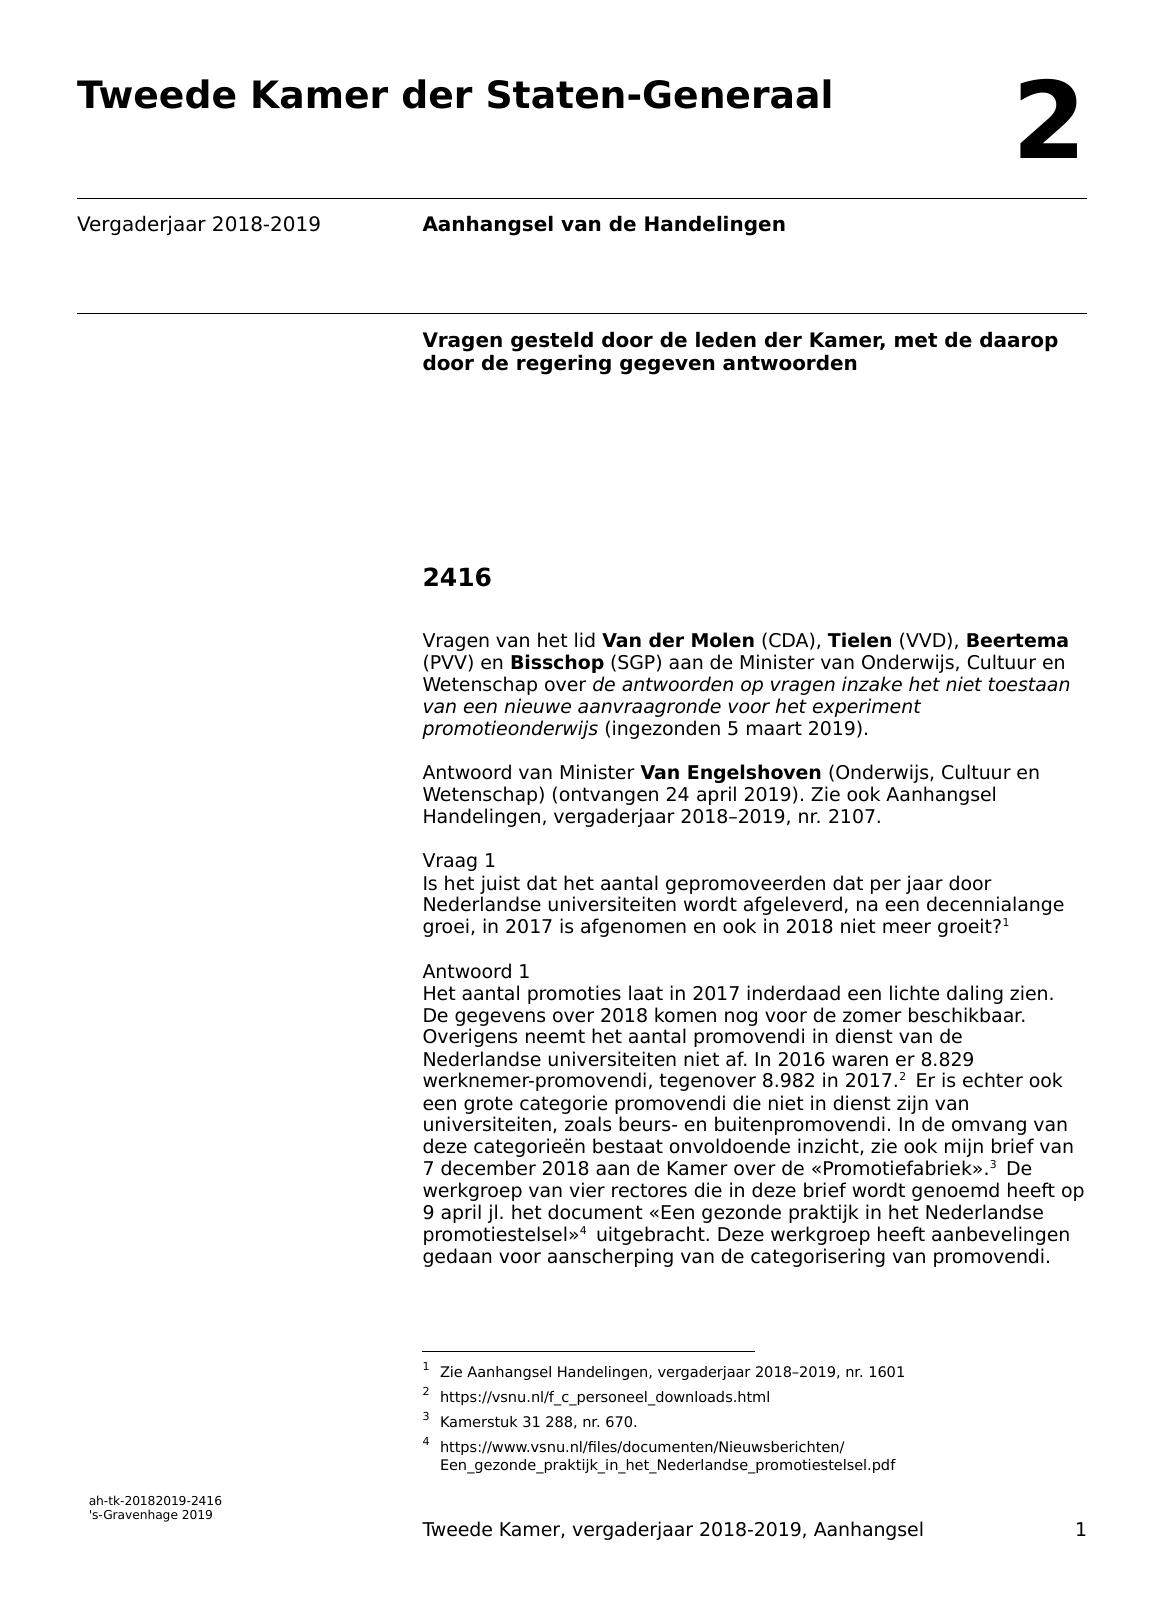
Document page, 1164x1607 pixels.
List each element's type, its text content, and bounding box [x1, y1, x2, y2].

text https://www.vsnu.nl/files/documenten/Nieuwsberichten/Een_gezonde_praktijk_in_het_Nederlandse_promotiestelsel.pdf [422, 1435, 1087, 1474]
text https://vsnu.nl/f_c_personeel_downloads.html [422, 1385, 1087, 1407]
table_cell Vergaderjaar 2018-2019 [77, 199, 422, 313]
table_cell Aanhangsel van de Handelingen [422, 199, 1087, 313]
text ah-tk-20182019-2416 [88, 1494, 323, 1508]
text Het aantal promoties laat in 2017 inderdaad een lichte daling zien. De gegevens over 2018 komen nog voor de zomer beschikbaar. Overigens neemt het aantal promovendi in dienst van de Nederlandse universiteiten niet af. In 2016 waren er 8.829 werknemer-promovendi, tegenover 8.982 in 2017. Er is echter ook een grote categorie promovendi die niet in dienst zijn van universiteiten, zoals beurs- en buitenpromovendi. In de omvang van deze categorieën bestaat onvoldoende inzicht, zie ook mijn brief van 7 december 2018 aan de Kamer over de «Promotiefabriek». De werkgroep van vier rectores die in deze brief wordt genoemd heeft op 9 april jl. het document «Een gezonde praktijk in het Nederlandse promotiestelsel» uitgebracht. Deze werkgroep heeft aanbevelingen gedaan voor aanscherping van de categorisering van promovendi. [422, 982, 1087, 1268]
table_header Tweede Kamer der Staten-Generaal [77, 59, 886, 198]
text Vragen van het lid Van der Molen (CDA), Tielen (VVD), Beertema (PVV) en Bisschop (SGP) aan de Minister van Onderwijs, Cultuur en Wetenschap over de antwoorden op vragen inzake het niet toestaan van een nieuwe aanvraagronde voor het experiment promotieonderwijs (ingezonden 5 maart 2019). [422, 630, 1087, 740]
text Kamerstuk 31 288, nr. 670. [422, 1410, 1087, 1432]
table_header 2 [886, 59, 1087, 198]
text Antwoord 1 [422, 961, 1087, 982]
text 's-Gravenhage 2019 [88, 1508, 323, 1522]
text Vraag 1 [422, 850, 1087, 872]
text Is het juist dat het aantal gepromoveerden dat per jaar door Nederlandse universiteiten wordt afgeleverd, na een decennialange groei, in 2017 is afgenomen en ook in 2018 niet meer groeit? [422, 872, 1087, 938]
table_cell Vragen gesteld door de leden der Kamer, met de daarop door de regering gegeven antwoorden [422, 314, 1087, 375]
table_cell [77, 314, 422, 375]
text Antwoord van Minister Van Engelshoven (Onderwijs, Cultuur en Wetenschap) (ontvangen 24 april 2019). Zie ook Aanhangsel Handelingen, vergaderjaar 2018–2019, nr. 2107. [422, 762, 1087, 828]
text Zie Aanhangsel Handelingen, vergaderjaar 2018–2019, nr. 1601 [422, 1360, 1087, 1382]
text 2416 [422, 563, 1087, 592]
